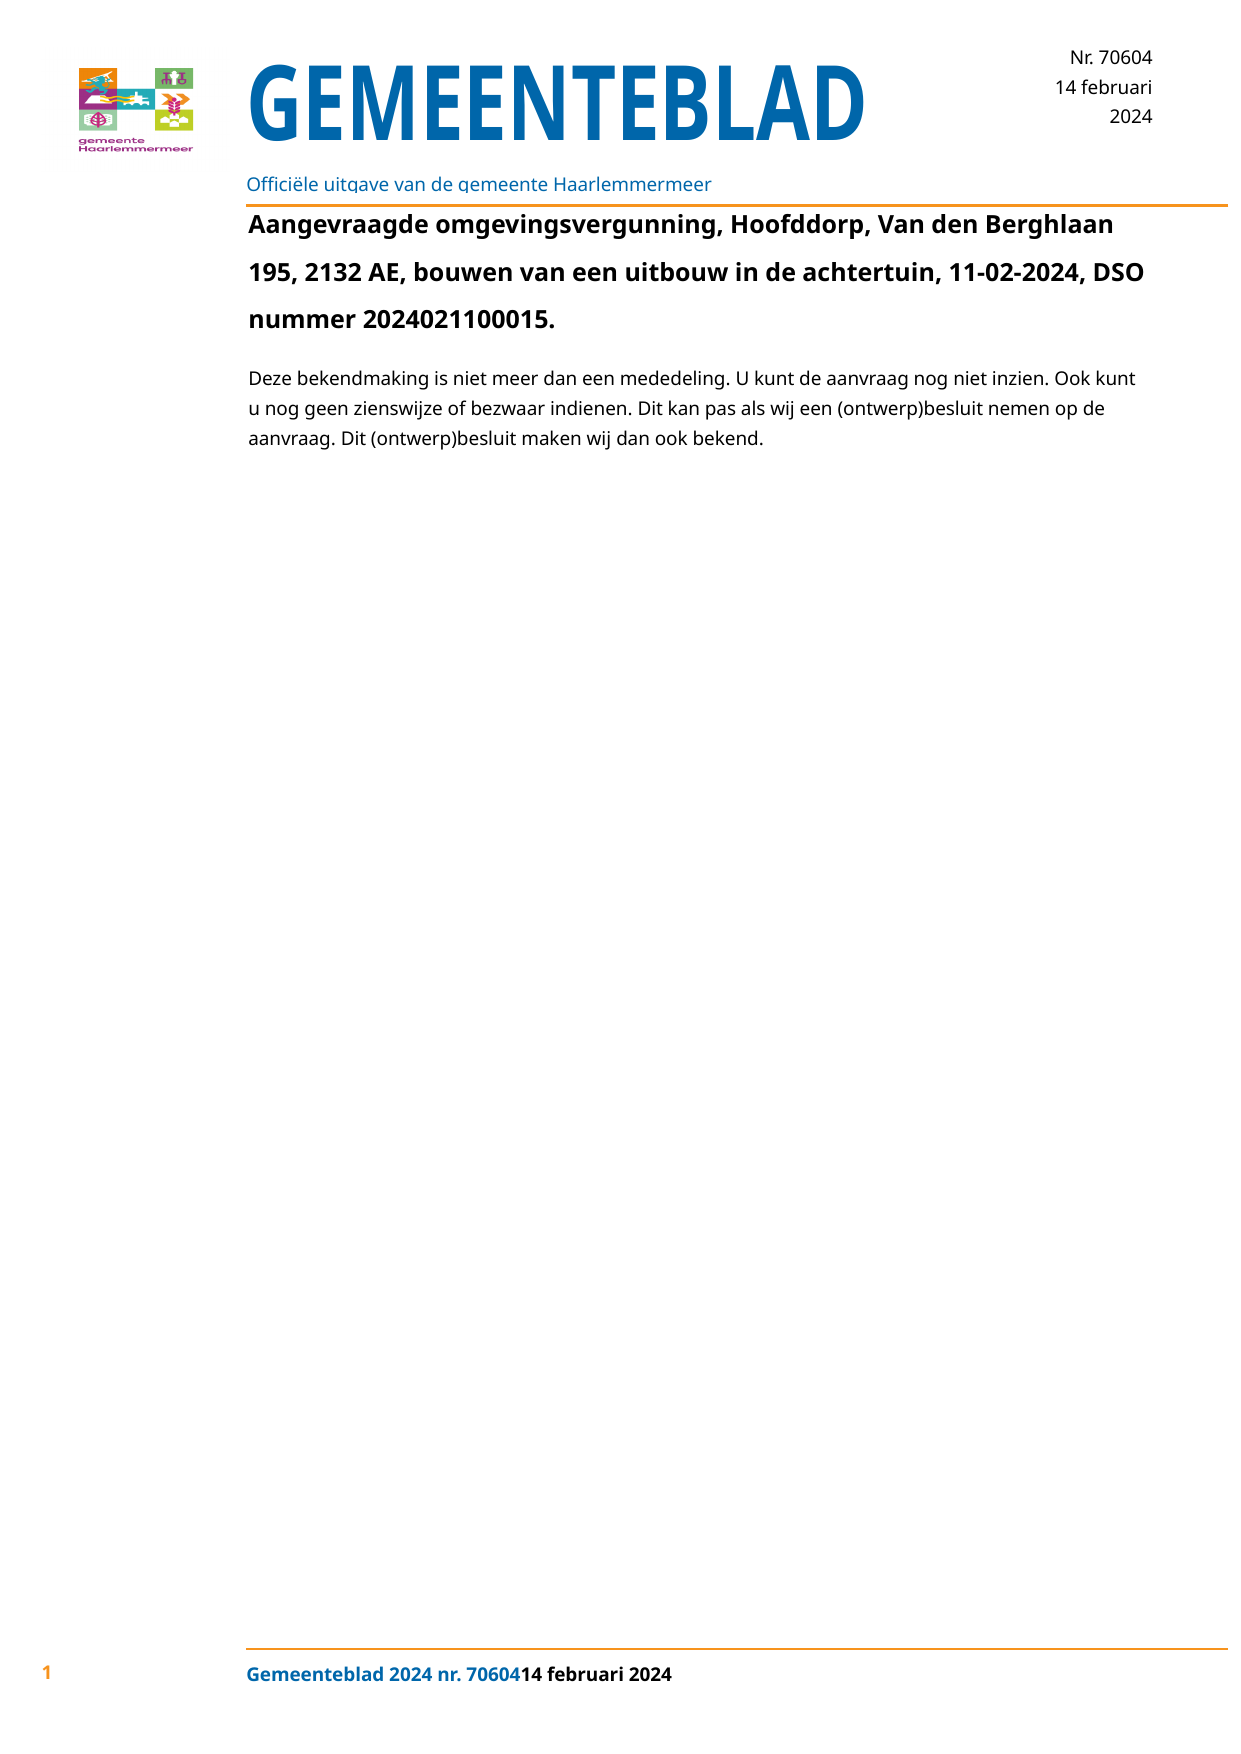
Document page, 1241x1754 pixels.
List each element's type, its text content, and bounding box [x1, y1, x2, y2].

picture [41, 47, 231, 172]
text Aangevraagde omgevingsvergunning, Hoofddorp, Van den Berghlaan 195, 2132 AE, bouwen van een uitbouw in de achtertuin, 11-02-2024, DSO nummer 2024021100015. [248, 207, 1152, 336]
text Deze bekendmaking is niet meer dan een mededeling. U kunt de aanvraag nog niet inzien. Ook kunt u nog geen zienswijze of bezwaar indienen. Dit kan pas als wij een (ontwerp)besluit nemen op de aanvraag. Dit (ontwerp)besluit maken wij dan ook bekend. [248, 366, 1152, 450]
